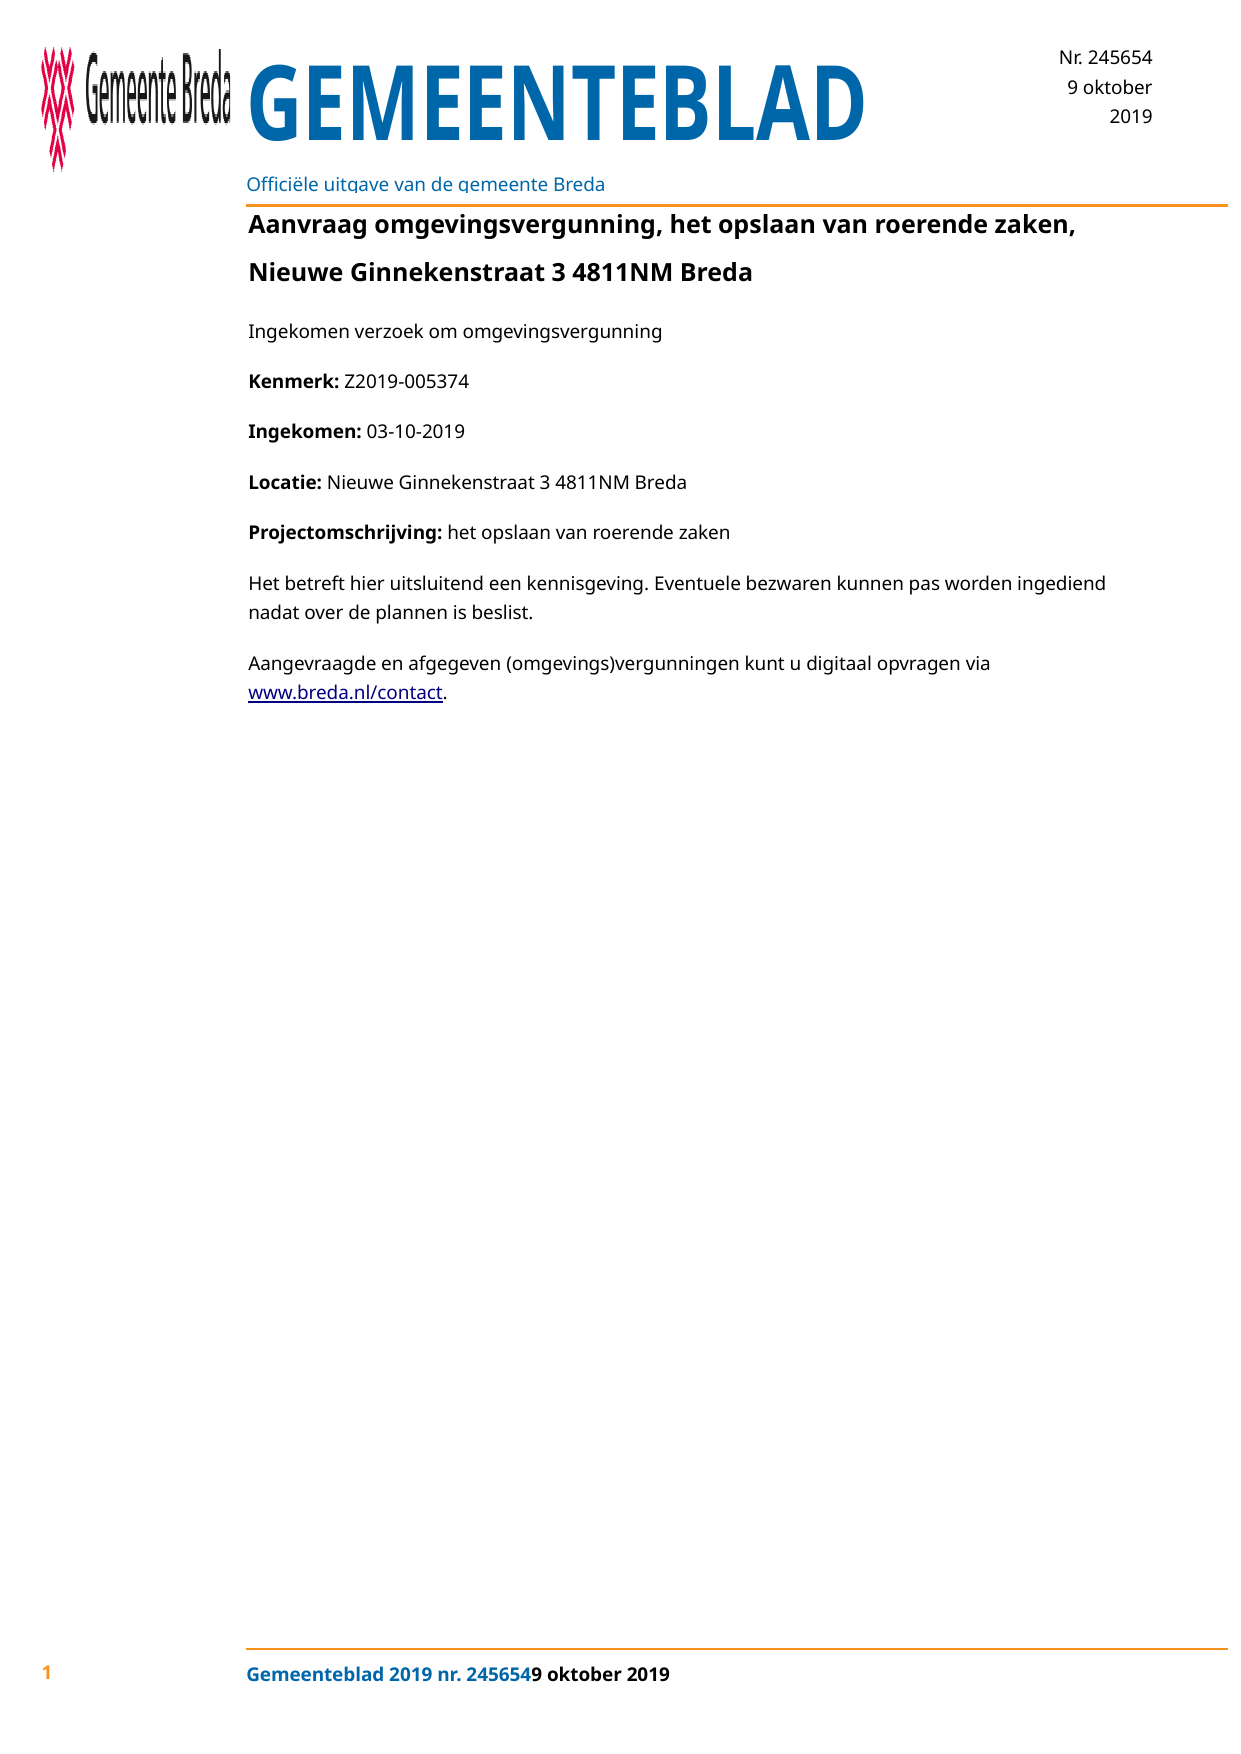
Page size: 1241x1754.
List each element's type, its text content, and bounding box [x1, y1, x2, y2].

text Kenmerk: Z2019-005374 [248, 368, 1152, 394]
text Aangevraagde en afgegeven (omgevings)vergunningen kunt u digitaal opvragen via www.breda.nl/contact. [248, 650, 1152, 705]
text Locatie: Nieuwe Ginnekenstraat 3 4811NM Breda [248, 469, 1152, 495]
text Projectomschrijving: het opslaan van roerende zaken [248, 519, 1152, 545]
text Ingekomen: 03-10-2019 [248, 419, 1152, 444]
text Ingekomen verzoek om omgevingsvergunning [248, 318, 1152, 344]
text Aanvraag omgevingsvergunning, het opslaan van roerende zaken, Nieuwe Ginnekenstraat 3 4811NM Breda [248, 207, 1152, 288]
picture [41, 47, 231, 172]
text Het betreft hier uitsluitend een kennisgeving. Eventuele bezwaren kunnen pas worden ingediend nadat over de plannen is beslist. [248, 570, 1152, 625]
